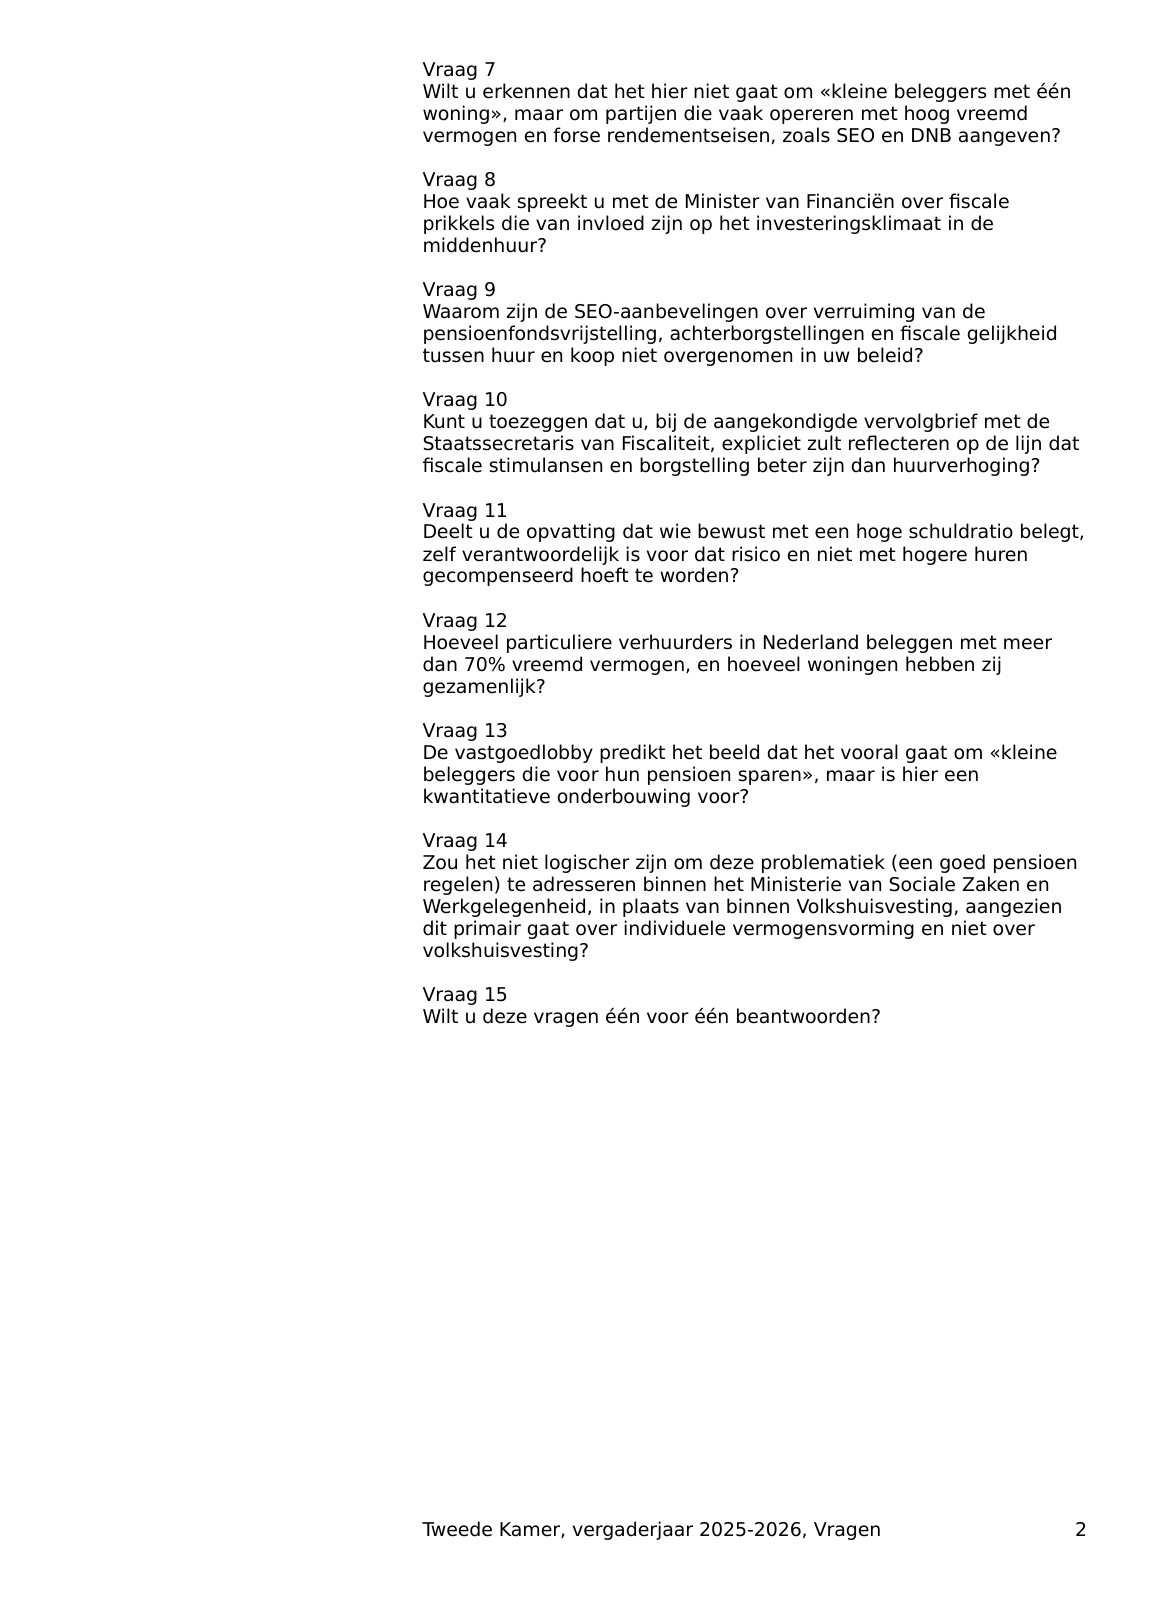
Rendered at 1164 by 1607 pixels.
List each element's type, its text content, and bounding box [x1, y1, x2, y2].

text Waarom zijn de SEO-aanbevelingen over verruiming van de pensioenfondsvrijstelling, achterborgstellingen en fiscale gelijkheid tussen huur en koop niet overgenomen in uw beleid? [422, 301, 1087, 367]
text Vraag 11 [422, 499, 1087, 521]
text Vraag 8 [422, 169, 1087, 191]
text Vraag 9 [422, 279, 1087, 301]
text Hoeveel particuliere verhuurders in Nederland beleggen met meer dan 70% vreemd vermogen, en hoeveel woningen hebben zij gezamenlijk? [422, 632, 1087, 697]
text Vraag 13 [422, 720, 1087, 742]
text Zou het niet logischer zijn om deze problematiek (een goed pensioen regelen) te adresseren binnen het Ministerie van Sociale Zaken en Werkgelegenheid, in plaats van binnen Volkshuisvesting, aangezien dit primair gaat over individuele vermogensvorming en niet over volkshuisvesting? [422, 852, 1087, 962]
text Vraag 12 [422, 609, 1087, 632]
text Vraag 7 [422, 59, 1087, 81]
text De vastgoedlobby predikt het beeld dat het vooral gaat om «kleine beleggers die voor hun pensioen sparen», maar is hier een kwantitatieve onderbouwing voor? [422, 742, 1087, 808]
text Hoe vaak spreekt u met de Minister van Financiën over fiscale prikkels die van invloed zijn op het investeringsklimaat in de middenhuur? [422, 191, 1087, 257]
text Wilt u deze vragen één voor één beantwoorden? [422, 1006, 1087, 1028]
text Deelt u de opvatting dat wie bewust met een hoge schuldratio belegt, zelf verantwoordelijk is voor dat risico en niet met hogere huren gecompenseerd hoeft te worden? [422, 521, 1087, 587]
text Vraag 10 [422, 389, 1087, 411]
text Vraag 15 [422, 984, 1087, 1006]
text Kunt u toezeggen dat u, bij de aangekondigde vervolgbrief met de Staatssecretaris van Fiscaliteit, expliciet zult reflecteren op de lijn dat fiscale stimulansen en borgstelling beter zijn dan huurverhoging? [422, 411, 1087, 477]
text Wilt u erkennen dat het hier niet gaat om «kleine beleggers met één woning», maar om partijen die vaak opereren met hoog vreemd vermogen en forse rendementseisen, zoals SEO en DNB aangeven? [422, 81, 1087, 147]
text Vraag 14 [422, 830, 1087, 852]
